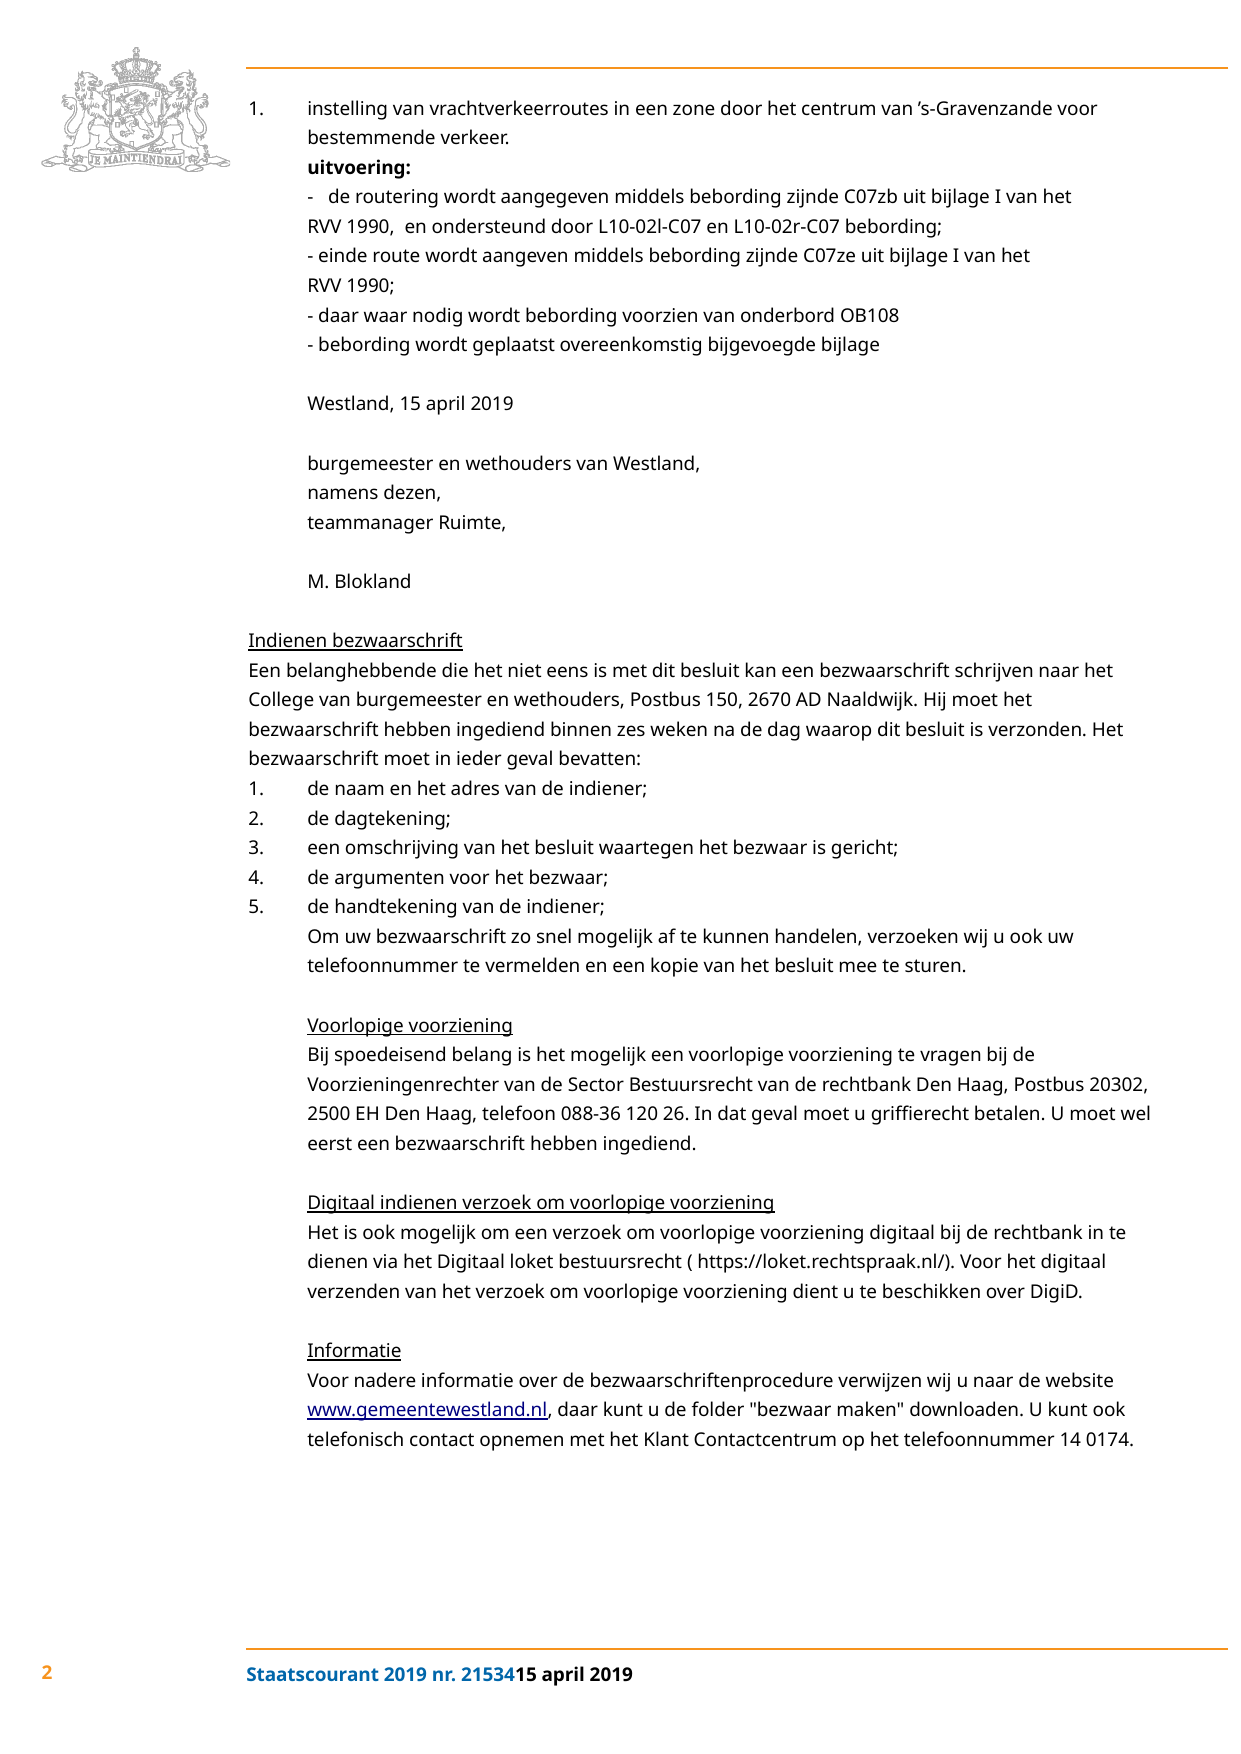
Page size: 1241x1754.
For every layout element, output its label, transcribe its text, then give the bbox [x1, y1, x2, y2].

list M. Blokland [248, 568, 1152, 594]
list - daar waar nodig wordt bebording voorzien van onderbord OB108 [248, 302, 1152, 328]
list Het is ook mogelijk om een verzoek om voorlopige voorziening digitaal bij de rechtbank in te dienen via het Digitaal loket bestuursrecht ( https://loket.rechtspraak.nl/). Voor het digitaal verzenden van het verzoek om voorlopige voorziening dient u te beschikken over DigiD. [248, 1219, 1152, 1304]
list de naam en het adres van de indiener; [248, 775, 1152, 801]
list de dagtekening; [248, 805, 1152, 831]
list RVV 1990, en ondersteund door L10-02l-C07 en L10-02r-C07 bebording; [248, 213, 1152, 239]
list een omschrijving van het besluit waartegen het bezwaar is gericht; [248, 834, 1152, 860]
list namens dezen, [248, 479, 1152, 505]
list de handtekening van de indiener; [248, 893, 1152, 919]
list Westland, 15 april 2019 [248, 391, 1152, 416]
list teammanager Ruimte, [248, 509, 1152, 535]
list Bij spoedeisend belang is het mogelijk een voorlopige voorziening te vragen bij de Voorzieningenrechter van de Sector Bestuursrecht van de rechtbank Den Haag, Postbus 20302, 2500 EH Den Haag, telefoon 088-36 120 26. In dat geval moet u griffierecht betalen. U moet wel eerst een bezwaarschrift hebben ingediend. [248, 1041, 1152, 1156]
list - bebording wordt geplaatst overeenkomstig bijgevoegde bijlage [248, 331, 1152, 357]
text Indienen bezwaarschrift [248, 627, 1152, 653]
list de argumenten voor het bezwaar; [248, 864, 1152, 890]
picture [41, 47, 231, 172]
list Digitaal indienen verzoek om voorlopige voorziening [248, 1189, 1152, 1215]
list Om uw bezwaarschrift zo snel mogelijk af te kunnen handelen, verzoeken wij u ook uw telefoonnummer te vermelden en een kopie van het besluit mee te sturen. [248, 923, 1152, 978]
list uitvoering: [248, 154, 1152, 180]
text Een belanghebbende die het niet eens is met dit besluit kan een bezwaarschrift schrijven naar het College van burgemeester en wethouders, Postbus 150, 2670 AD Naaldwijk. Hij moet het bezwaarschrift hebben ingediend binnen zes weken na de dag waarop dit besluit is verzonden. Het bezwaarschrift moet in ieder geval bevatten: [248, 657, 1152, 771]
list RVV 1990; [248, 272, 1152, 298]
list Informatie [248, 1337, 1152, 1363]
list - de routering wordt aangegeven middels bebording zijnde C07zb uit bijlage I van het [248, 183, 1152, 209]
list instelling van vrachtverkeerroutes in een zone door het centrum van ’s-Gravenzande voor bestemmende verkeer. [248, 95, 1152, 150]
list Voor nadere informatie over de bezwaarschriftenprocedure verwijzen wij u naar de website www.gemeentewestland.nl, daar kunt u de folder "bezwaar maken" downloaden. U kunt ook telefonisch contact opnemen met het Klant Contactcentrum op het telefoonnummer 14 0174. [248, 1367, 1152, 1452]
list - einde route wordt aangeven middels bebording zijnde C07ze uit bijlage I van het [248, 243, 1152, 268]
list burgemeester en wethouders van Westland, [248, 450, 1152, 476]
list Voorlopige voorziening [248, 1012, 1152, 1038]
